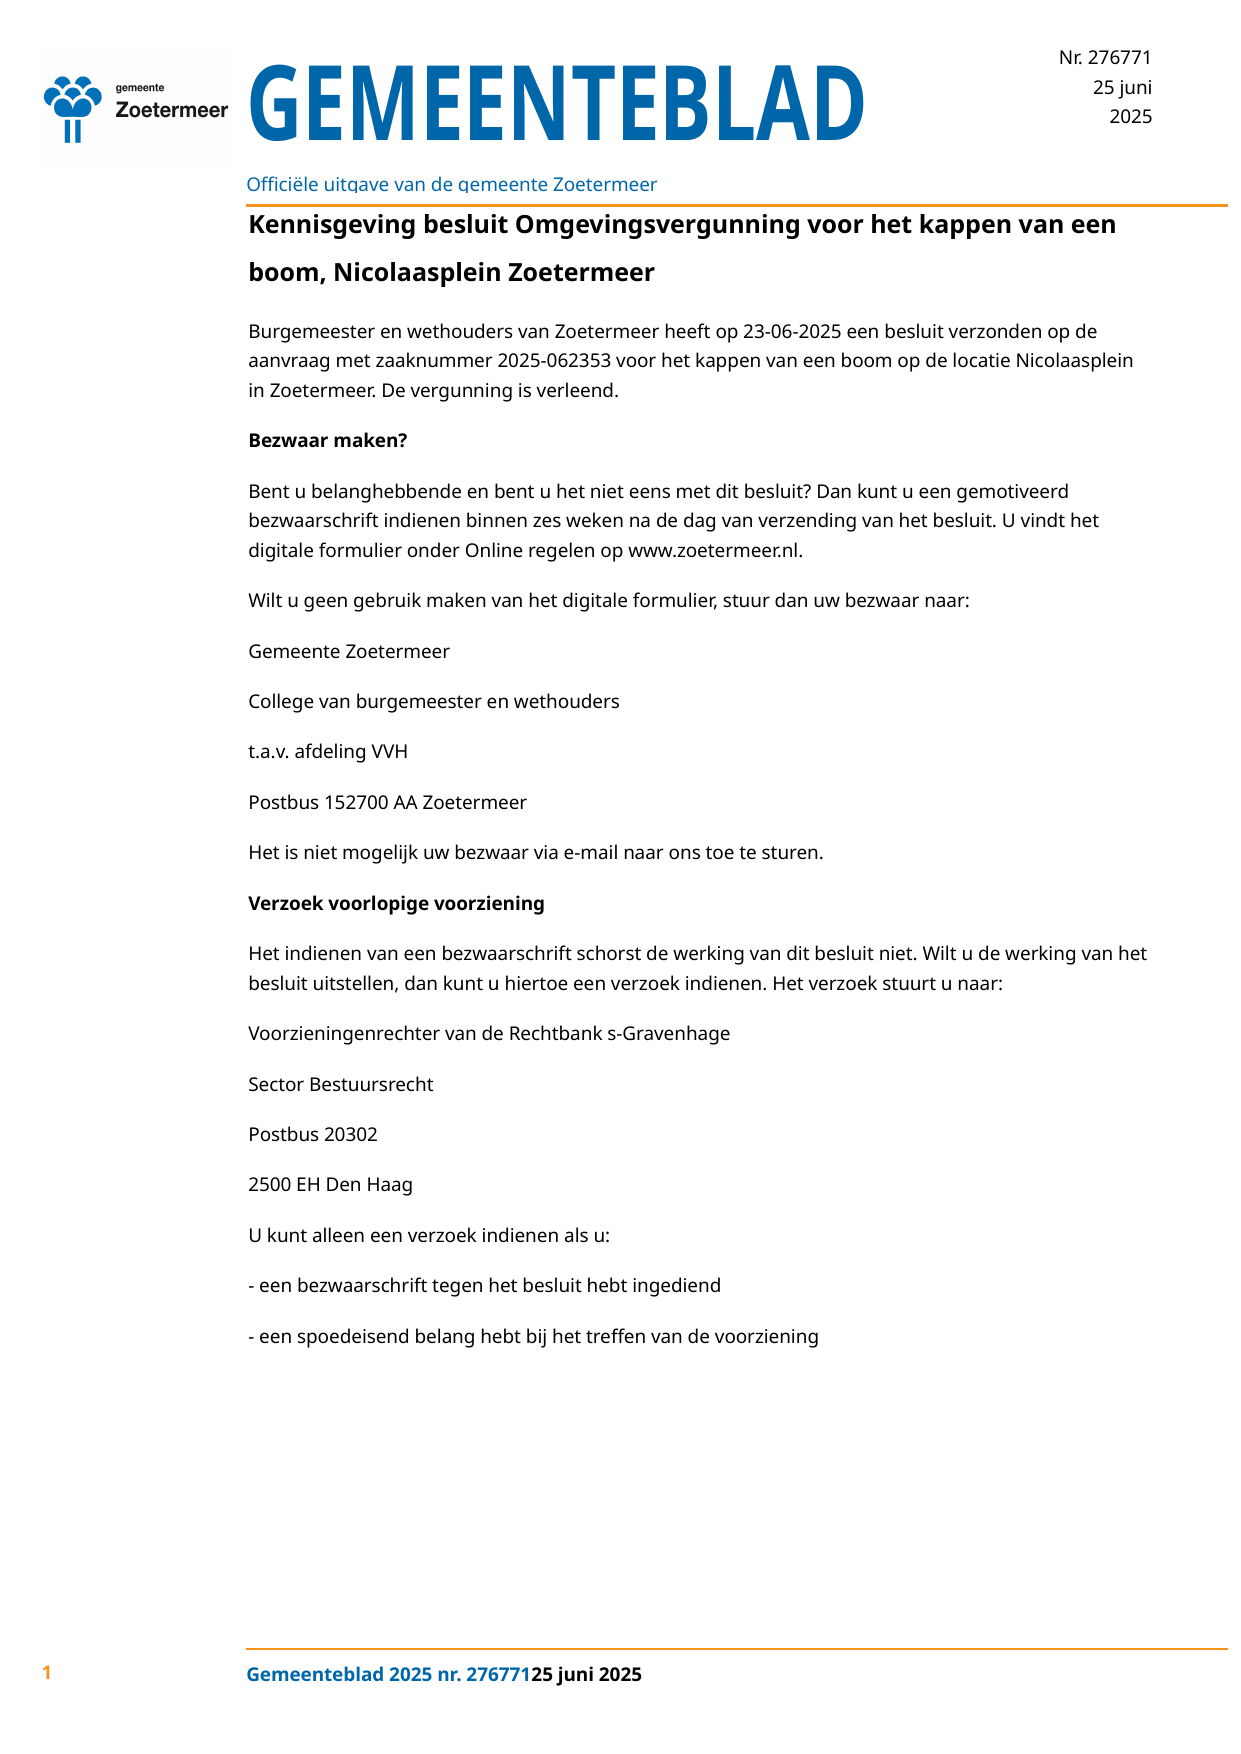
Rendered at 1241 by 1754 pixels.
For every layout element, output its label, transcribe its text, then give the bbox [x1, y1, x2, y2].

text College van burgemeester en wethouders [248, 688, 1152, 714]
text Voorzieningenrechter van de Rechtbank s-Gravenhage [248, 1020, 1152, 1046]
text Verzoek voorlopige voorziening [248, 890, 1152, 916]
text Het is niet mogelijk uw bezwaar via e-mail naar ons toe te sturen. [248, 839, 1152, 865]
text Bezwaar maken? [248, 427, 1152, 453]
text - een bezwaarschrift tegen het besluit hebt ingediend [248, 1272, 1152, 1298]
text - een spoedeisend belang hebt bij het treffen van de voorziening [248, 1323, 1152, 1349]
text Het indienen van een bezwaarschrift schorst de werking van dit besluit niet. Wilt u de werking van het besluit uitstellen, dan kunt u hiertoe een verzoek indienen. Het verzoek stuurt u naar: [248, 940, 1152, 996]
text Postbus 20302 [248, 1121, 1152, 1147]
text Gemeente Zoetermeer [248, 638, 1152, 664]
text Kennisgeving besluit Omgevingsvergunning voor het kappen van een boom, Nicolaasplein Zoetermeer [248, 207, 1152, 288]
text Burgemeester en wethouders van Zoetermeer heeft op 23-06-2025 een besluit verzonden op de aanvraag met zaaknummer 2025-062353 voor het kappen van een boom op de locatie Nicolaasplein in Zoetermeer. De vergunning is verleend. [248, 318, 1152, 403]
text Postbus 152700 AA Zoetermeer [248, 789, 1152, 815]
picture [41, 47, 231, 172]
text 2500 EH Den Haag [248, 1172, 1152, 1197]
text t.a.v. afdeling VVH [248, 739, 1152, 764]
text U kunt alleen een verzoek indienen als u: [248, 1222, 1152, 1248]
text Sector Bestuursrecht [248, 1071, 1152, 1097]
text Wilt u geen gebruik maken van het digitale formulier, stuur dan uw bezwaar naar: [248, 587, 1152, 613]
text Bent u belanghebbende en bent u het niet eens met dit besluit? Dan kunt u een gemotiveerd bezwaarschrift indienen binnen zes weken na de dag van verzending van het besluit. U vindt het digitale formulier onder Online regelen op www.zoetermeer.nl. [248, 478, 1152, 563]
